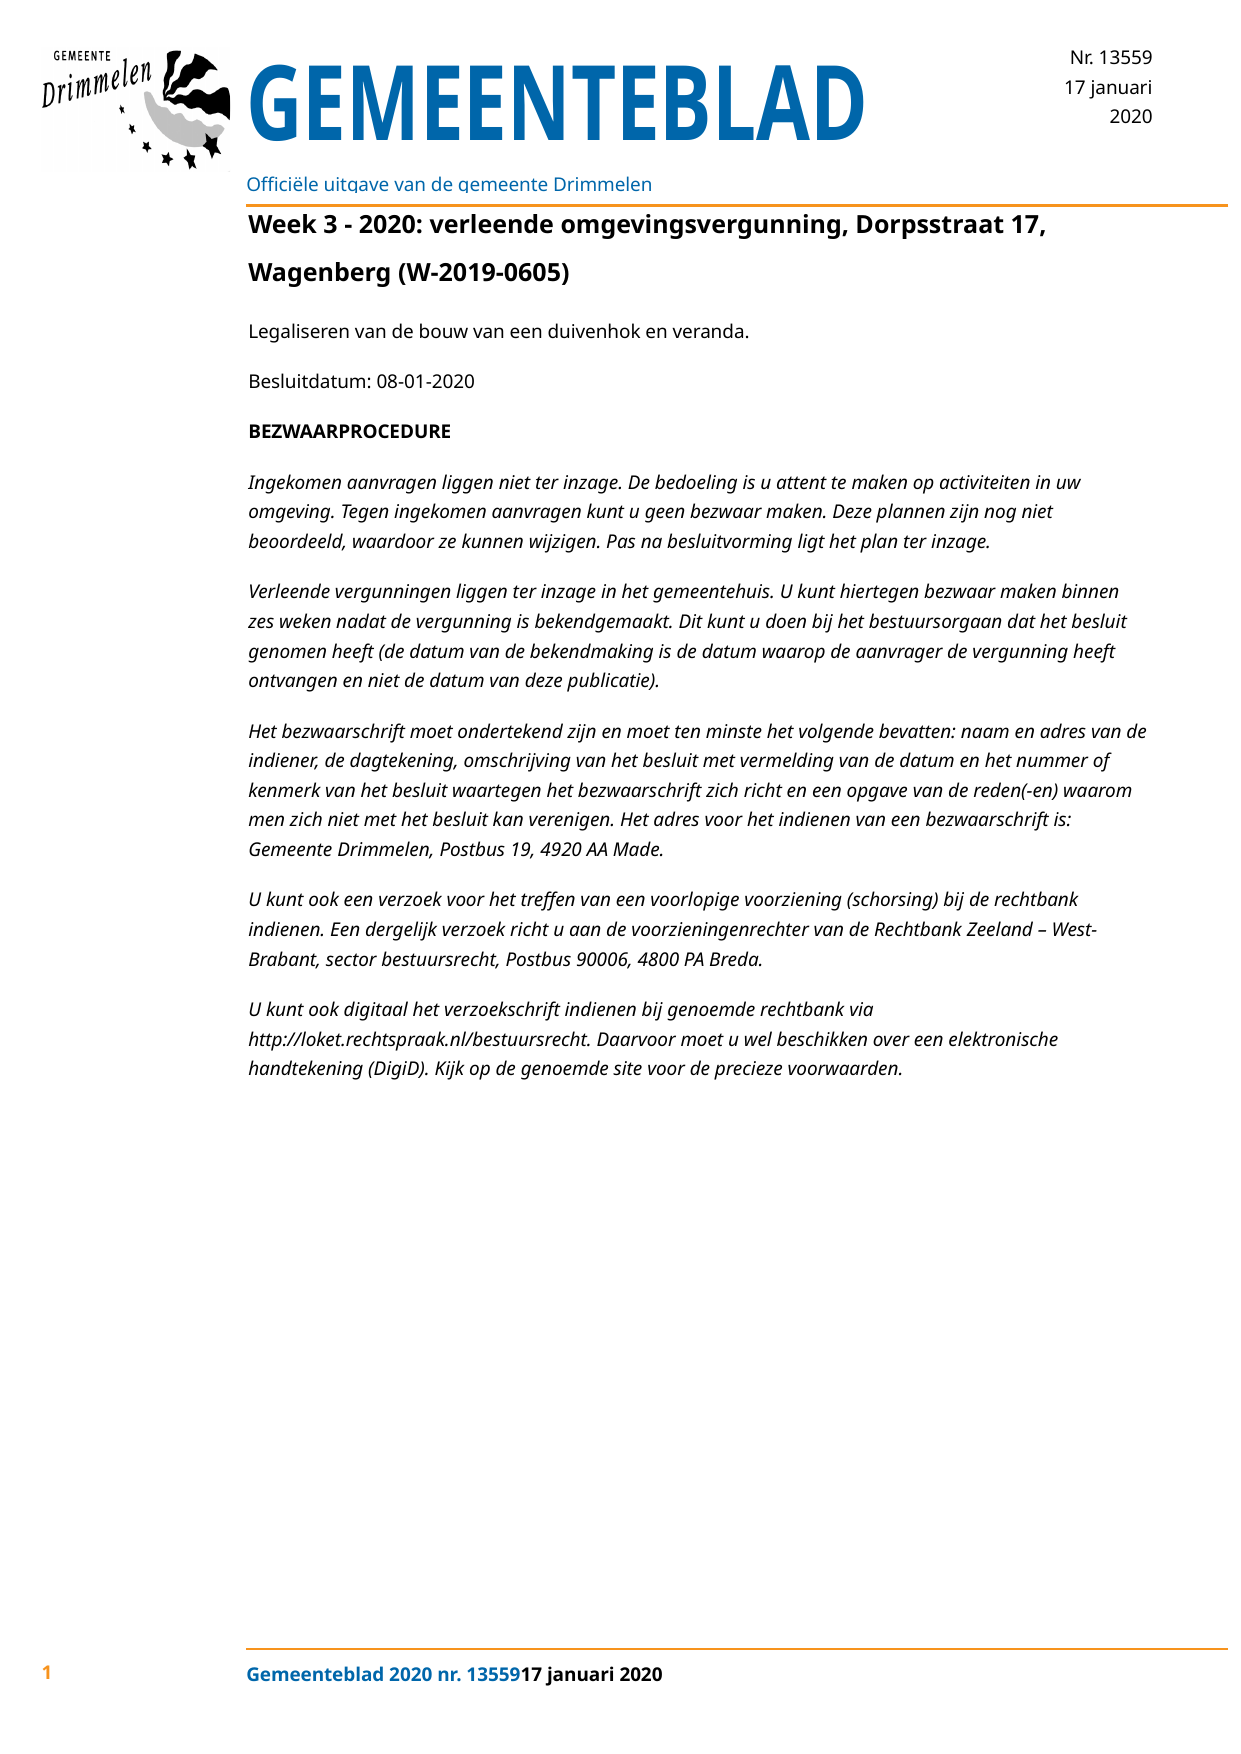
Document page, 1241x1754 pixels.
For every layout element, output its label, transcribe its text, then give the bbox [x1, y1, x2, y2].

text Ingekomen aanvragen liggen niet ter inzage. De bedoeling is u attent te maken op activiteiten in uw omgeving. Tegen ingekomen aanvragen kunt u geen bezwaar maken. Deze plannen zijn nog niet beoordeeld, waardoor ze kunnen wijzigen. Pas na besluitvorming ligt het plan ter inzage. [248, 469, 1152, 554]
text BEZWAARPROCEDURE [248, 419, 1152, 444]
picture [41, 47, 231, 172]
text Verleende vergunningen liggen ter inzage in het gemeentehuis. U kunt hiertegen bezwaar maken binnen zes weken nadat de vergunning is bekendgemaakt. Dit kunt u doen bij het bestuursorgaan dat het besluit genomen heeft (de datum van de bekendmaking is de datum waarop de aanvrager de vergunning heeft ontvangen en niet de datum van deze publicatie). [248, 579, 1152, 693]
text Week 3 - 2020: verleende omgevingsvergunning, Dorpsstraat 17, Wagenberg (W-2019-0605) [248, 207, 1152, 288]
text Legaliseren van de bouw van een duivenhok en veranda. [248, 318, 1152, 344]
text Besluitdatum: 08-01-2020 [248, 368, 1152, 394]
text U kunt ook digitaal het verzoekschrift indienen bij genoemde rechtbank via http://loket.rechtspraak.nl/bestuursrecht. Daarvoor moet u wel beschikken over een elektronische handtekening (DigiD). Kijk op de genoemde site voor de precieze voorwaarden. [248, 996, 1152, 1081]
text Het bezwaarschrift moet ondertekend zijn en moet ten minste het volgende bevatten: naam en adres van de indiener, de dagtekening, omschrijving van het besluit met vermelding van de datum en het nummer of kenmerk van het besluit waartegen het bezwaarschrift zich richt en een opgave van de reden(-en) waarom men zich niet met het besluit kan verenigen. Het adres voor het indienen van een bezwaarschrift is: Gemeente Drimmelen, Postbus 19, 4920 AA Made. [248, 718, 1152, 862]
text U kunt ook een verzoek voor het treffen van een voorlopige voorziening (schorsing) bij de rechtbank indienen. Een dergelijk verzoek richt u aan de voorzieningenrechter van de Rechtbank Zeeland – West-Brabant, sector bestuursrecht, Postbus 90006, 4800 PA Breda. [248, 887, 1152, 972]
